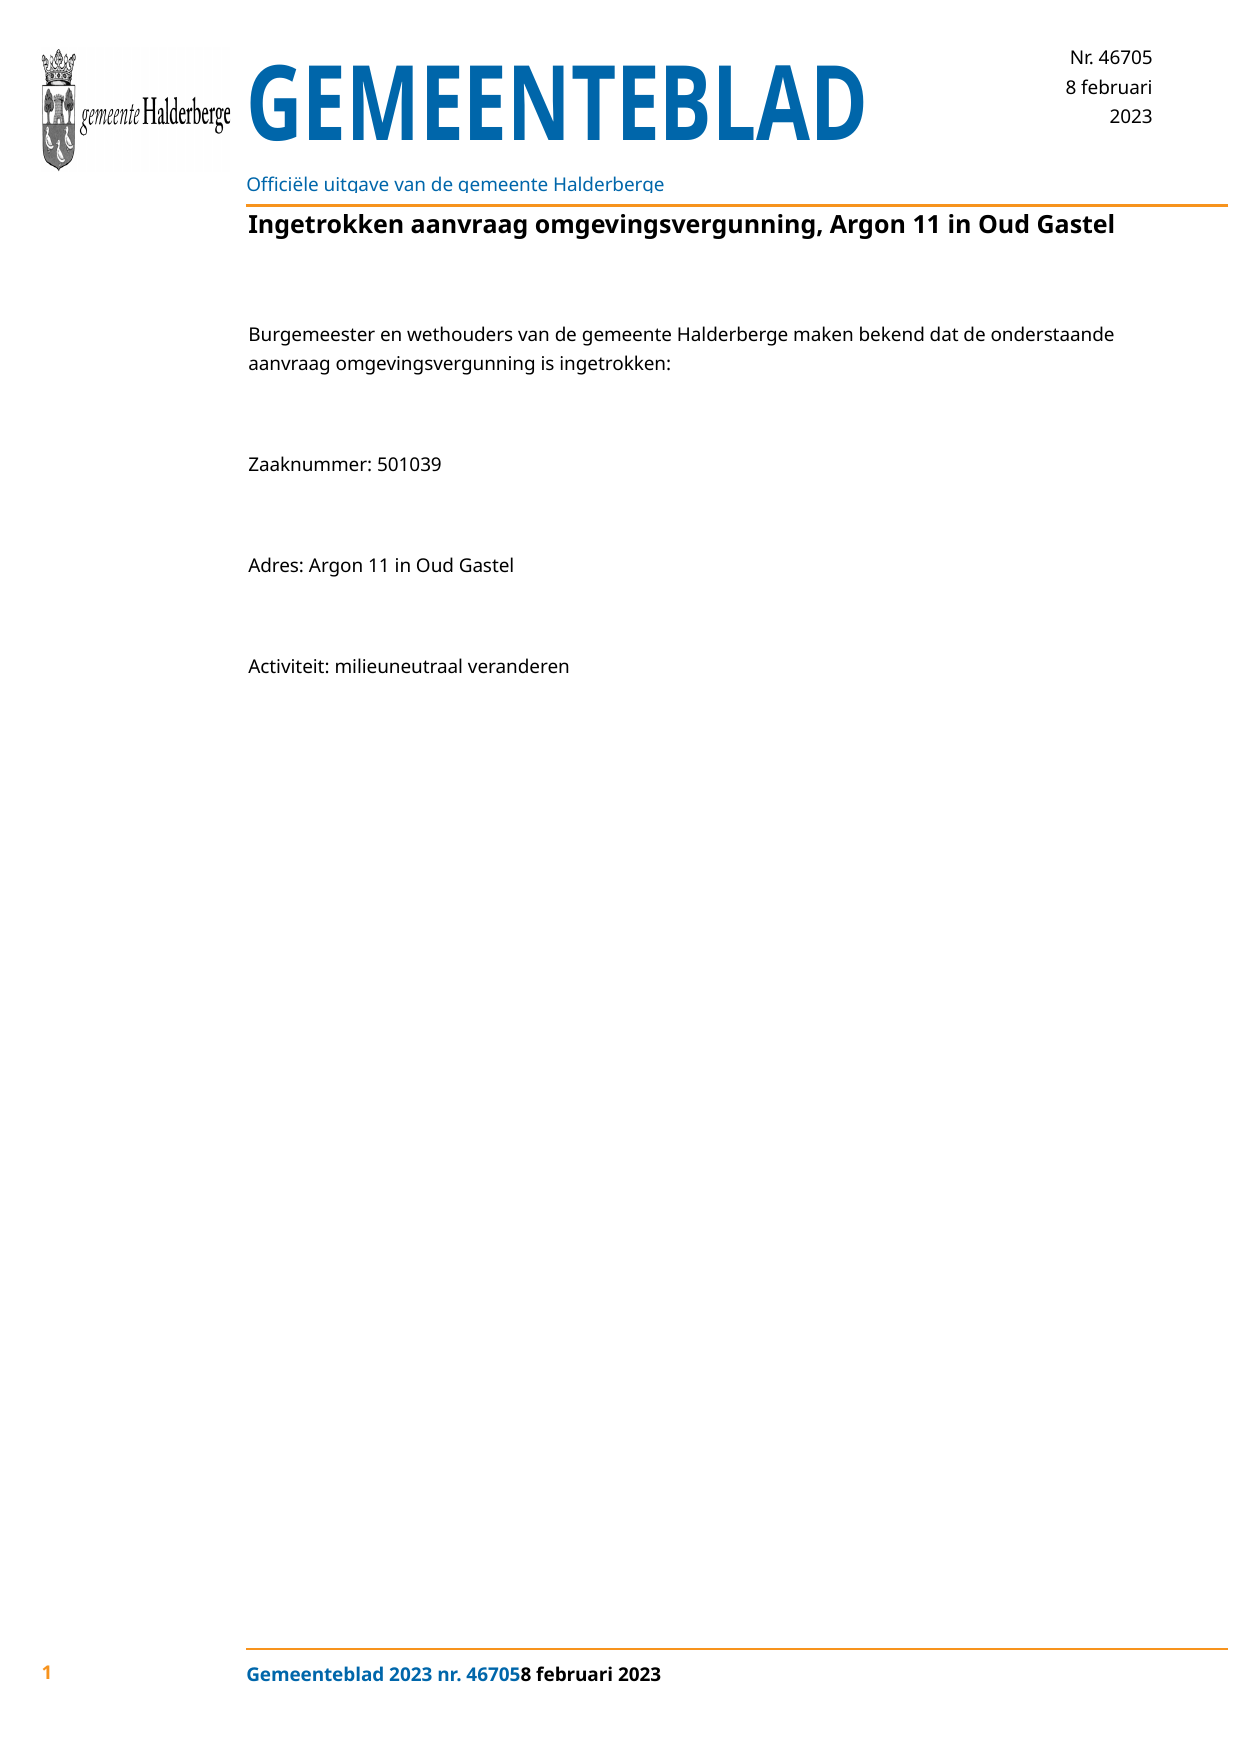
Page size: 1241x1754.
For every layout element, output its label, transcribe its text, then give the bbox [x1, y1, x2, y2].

text Burgemeester en wethouders van de gemeente Halderberge maken bekend dat de onderstaande aanvraag omgevingsvergunning is ingetrokken: [248, 321, 1152, 376]
picture [41, 47, 231, 172]
text Zaaknummer: 501039 [248, 451, 1152, 477]
text Ingetrokken aanvraag omgevingsvergunning, Argon 11 in Oud Gastel [248, 207, 1152, 241]
text Activiteit: milieuneutraal veranderen [248, 653, 1152, 678]
text Adres: Argon 11 in Oud Gastel [248, 552, 1152, 578]
